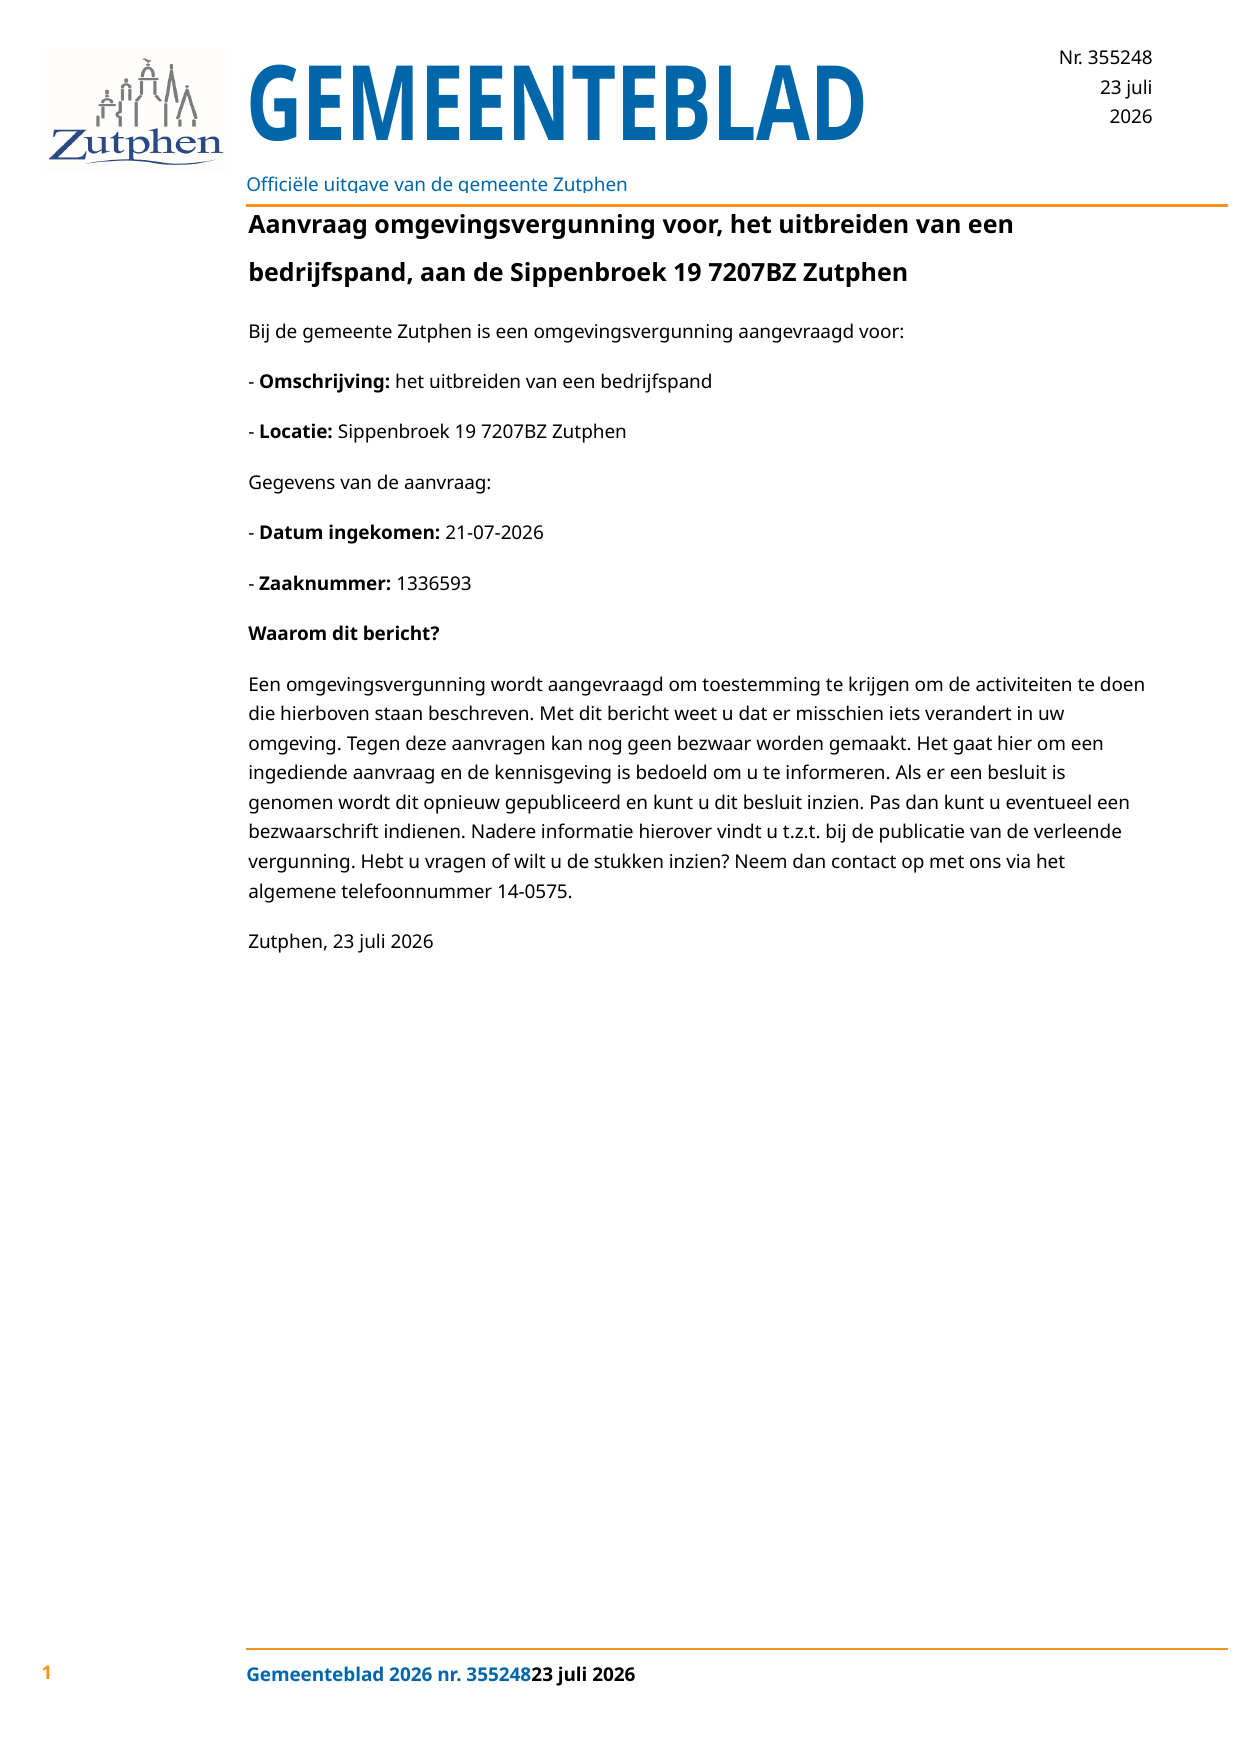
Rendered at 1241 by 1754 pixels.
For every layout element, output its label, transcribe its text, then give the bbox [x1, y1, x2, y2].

text Zutphen, 23 juli 2026 [248, 928, 1152, 954]
text Aanvraag omgevingsvergunning voor, het uitbreiden van een bedrijfspand, aan de Sippenbroek 19 7207BZ Zutphen [248, 207, 1152, 288]
text Bij de gemeente Zutphen is een omgevingsvergunning aangevraagd voor: [248, 318, 1152, 344]
text - Zaaknummer: 1336593 [248, 570, 1152, 596]
picture [41, 47, 231, 172]
text - Omschrijving: het uitbreiden van een bedrijfspand [248, 368, 1152, 394]
text - Datum ingekomen: 21-07-2026 [248, 519, 1152, 545]
text Gegevens van de aanvraag: [248, 469, 1152, 495]
text - Locatie: Sippenbroek 19 7207BZ Zutphen [248, 419, 1152, 444]
text Waarom dit bericht? [248, 620, 1152, 646]
text Een omgevingsvergunning wordt aangevraagd om toestemming te krijgen om de activiteiten te doen die hierboven staan beschreven. Met dit bericht weet u dat er misschien iets verandert in uw omgeving. Tegen deze aanvragen kan nog geen bezwaar worden gemaakt. Het gaat hier om een ingediende aanvraag en de kennisgeving is bedoeld om u te informeren. Als er een besluit is genomen wordt dit opnieuw gepubliceerd en kunt u dit besluit inzien. Pas dan kunt u eventueel een bezwaarschrift indienen. Nadere informatie hierover vindt u t.z.t. bij de publicatie van de verleende vergunning. Hebt u vragen of wilt u de stukken inzien? Neem dan contact op met ons via het algemene telefoonnummer 14-0575. [248, 671, 1152, 904]
